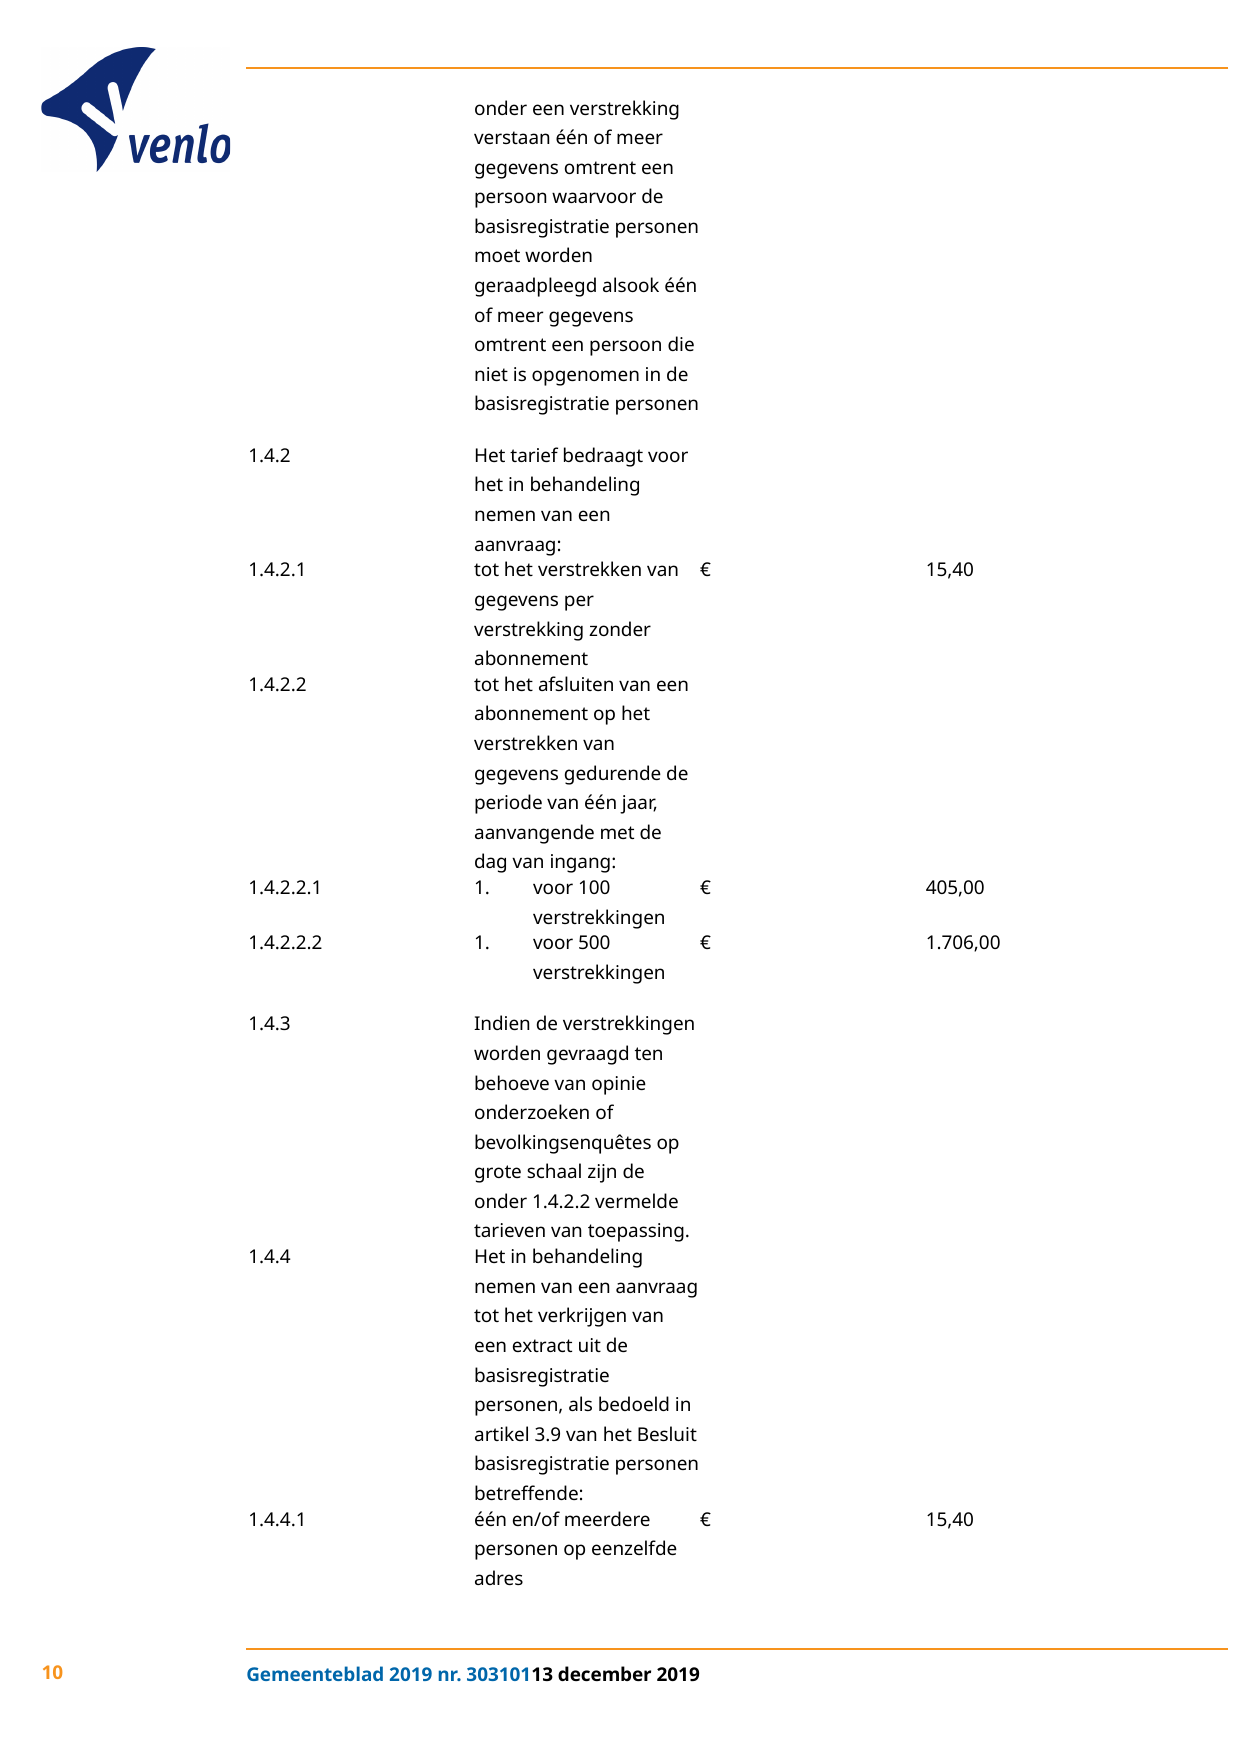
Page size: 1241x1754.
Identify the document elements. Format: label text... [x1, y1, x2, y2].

table_cell [474, 416, 700, 442]
table_cell voor 100 verstrekkingen [474, 874, 700, 929]
table_cell 1.4.4 [248, 1244, 474, 1506]
table_cell voor 500 verstrekkingen [474, 930, 700, 985]
table_cell € [700, 557, 926, 671]
table_cell 405,00 [926, 874, 1152, 929]
table_cell 15,40 [926, 557, 1152, 671]
picture [41, 47, 231, 172]
table_cell [926, 416, 1152, 442]
table_cell [926, 1244, 1152, 1506]
table_cell [700, 985, 926, 1011]
table_cell [700, 416, 926, 442]
table_cell [248, 416, 474, 442]
table_cell 1.4.2.2 [248, 671, 474, 874]
table_cell [926, 1011, 1152, 1243]
table_cell [700, 1244, 926, 1506]
table_cell [700, 442, 926, 557]
table_cell Het tarief bedraagt voor het in behandeling nemen van een aanvraag: [474, 442, 700, 557]
table_cell [926, 671, 1152, 874]
table_cell tot het afsluiten van een abonnement op het verstrekken van gegevens gedurende de periode van één jaar, aanvangende met de dag van ingang: [474, 671, 700, 874]
table_header [700, 95, 926, 416]
table_cell € [700, 874, 926, 929]
table_cell € [700, 1506, 926, 1591]
table_cell [700, 1011, 926, 1243]
table_cell 1.706,00 [926, 930, 1152, 985]
table_cell 1.4.4.1 [248, 1506, 474, 1591]
table_cell 1.4.3 [248, 1011, 474, 1243]
table_cell 1.4.2.2.2 [248, 930, 474, 985]
table_cell [474, 985, 700, 1011]
table_cell 15,40 [926, 1506, 1152, 1591]
table_cell [248, 985, 474, 1011]
table_header onder een verstrekking verstaan één of meer gegevens omtrent een persoon waarvoor de basisregistratie personen moet worden geraadpleegd alsook één of meer gegevens omtrent een persoon die niet is opgenomen in de basisregistratie personen [474, 95, 700, 416]
table_cell € [700, 930, 926, 985]
table_cell 1.4.2 [248, 442, 474, 557]
table_cell [926, 442, 1152, 557]
table_cell [700, 671, 926, 874]
table_cell tot het verstrekken van gegevens per verstrekking zonder abonnement [474, 557, 700, 671]
table_cell Indien de verstrekkingen worden gevraagd ten behoeve van opinie onderzoeken of bevolkingsenquêtes op grote schaal zijn de onder 1.4.2.2 vermelde tarieven van toepassing. [474, 1011, 700, 1243]
table_cell 1.4.2.2.1 [248, 874, 474, 929]
table_header [926, 95, 1152, 416]
table_cell Het in behandeling nemen van een aanvraag tot het verkrijgen van een extract uit de basisregistratie personen, als bedoeld in artikel 3.9 van het Besluit basisregistratie personen betreffende: [474, 1244, 700, 1506]
table_header [248, 95, 474, 416]
table_cell [926, 985, 1152, 1011]
table_cell één en/of meerdere personen op eenzelfde adres [474, 1506, 700, 1591]
table_cell 1.4.2.1 [248, 557, 474, 671]
